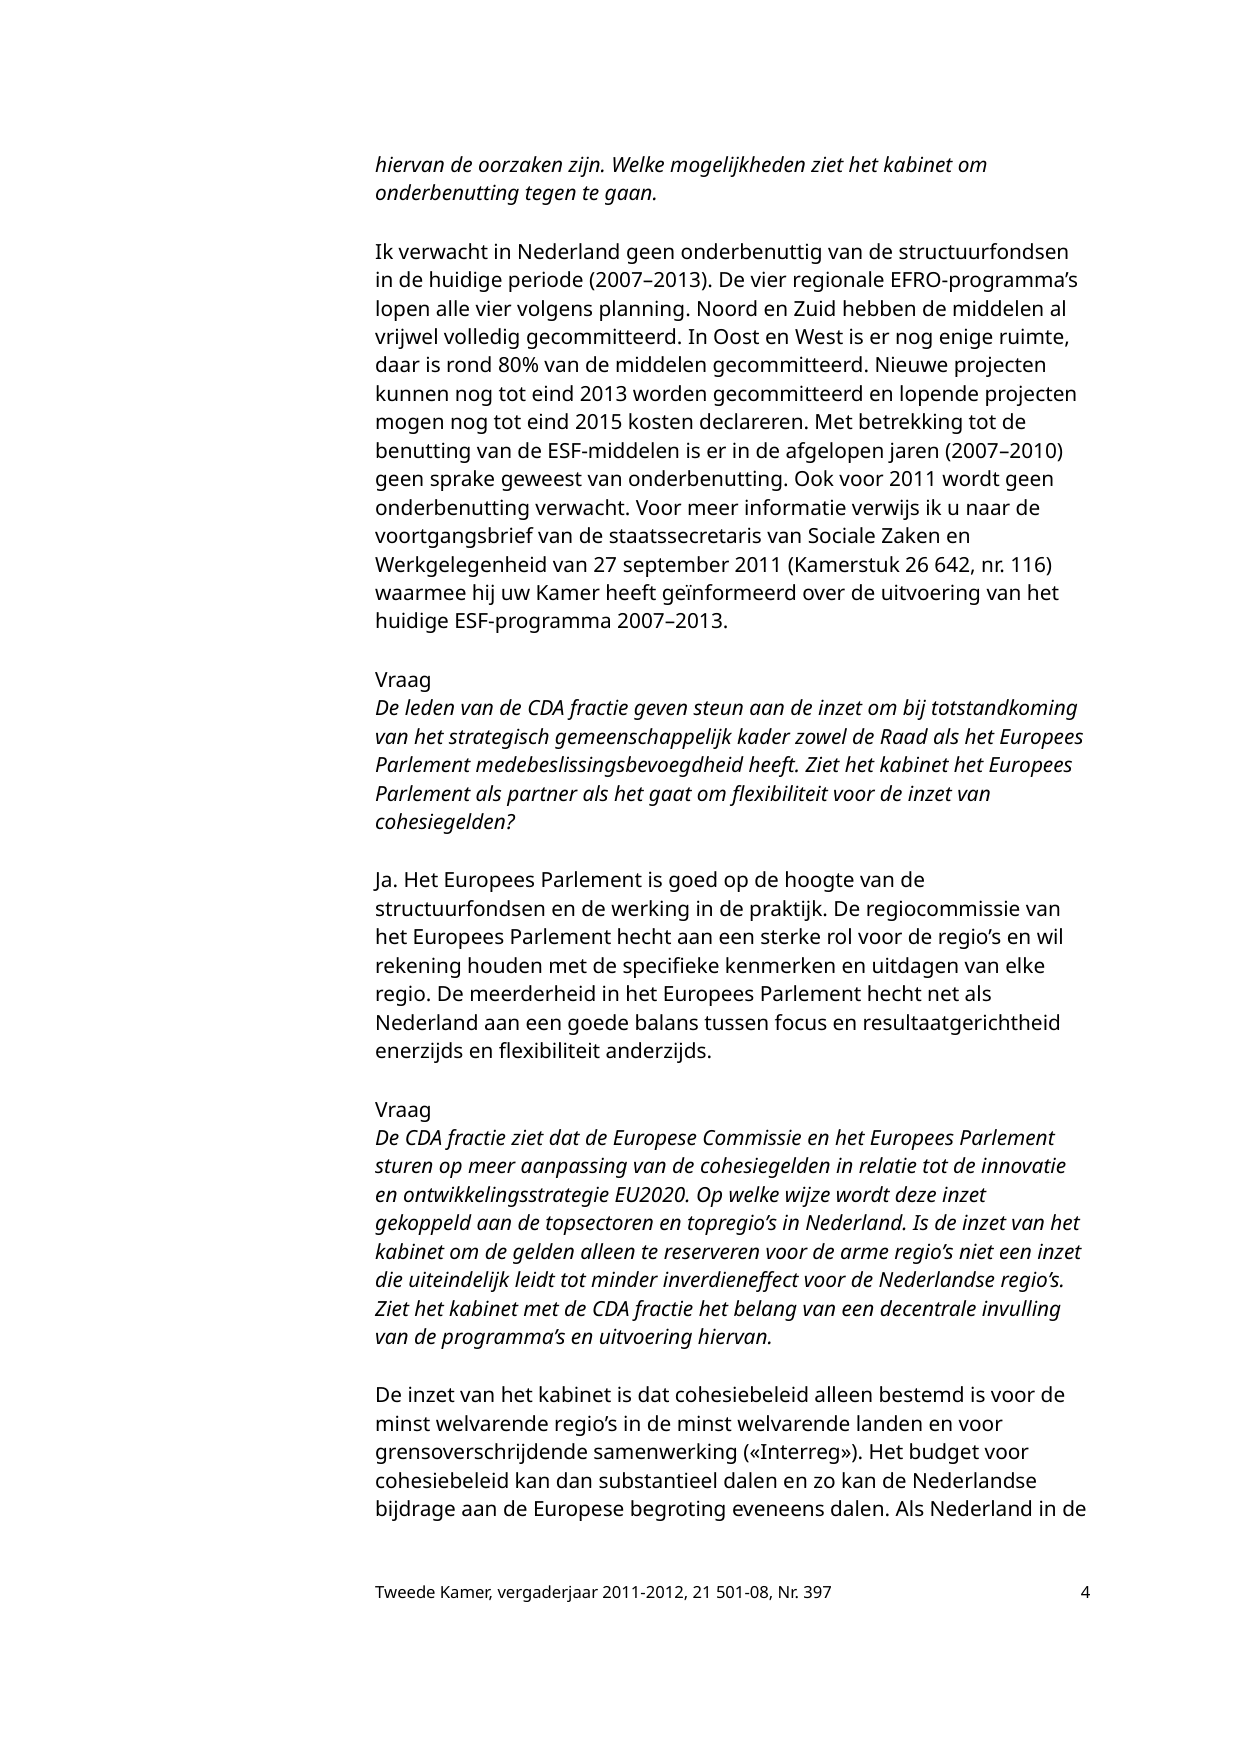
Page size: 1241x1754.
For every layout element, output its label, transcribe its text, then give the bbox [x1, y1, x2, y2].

text Ja. Het Europees Parlement is goed op de hoogte van de structuurfondsen en de werking in de praktijk. De regiocommissie van het Europees Parlement hecht aan een sterke rol voor de regio’s en wil rekening houden met de specifieke kenmerken en uitdagen van elke regio. De meerderheid in het Europees Parlement hecht net als Nederland aan een goede balans tussen focus en resultaatgerichtheid enerzijds en flexibiliteit anderzijds. [375, 866, 1090, 1065]
text Vraag [375, 1095, 1090, 1123]
text Ik verwacht in Nederland geen onderbenuttig van de structuurfondsen in de huidige periode (2007–2013). De vier regionale EFRO-programma’s lopen alle vier volgens planning. Noord en Zuid hebben de middelen al vrijwel volledig gecommitteerd. In Oost en West is er nog enige ruimte, daar is rond 80% van de middelen gecommitteerd. Nieuwe projecten kunnen nog tot eind 2013 worden gecommitteerd en lopende projecten mogen nog tot eind 2015 kosten declareren. Met betrekking tot de benutting van de ESF-middelen is er in de afgelopen jaren (2007–2010) geen sprake geweest van onderbenutting. Ook voor 2011 wordt geen onderbenutting verwacht. Voor meer informatie verwijs ik u naar de voortgangsbrief van de staatssecretaris van Sociale Zaken en Werkgelegenheid van 27 september 2011 (Kamerstuk 26 642, nr. 116) waarmee hij uw Kamer heeft geïnformeerd over de uitvoering van het huidige ESF-programma 2007–2013. [375, 237, 1090, 635]
text De CDA fractie ziet dat de Europese Commissie en het Europees Parlement sturen op meer aanpassing van de cohesiegelden in relatie tot de innovatie en ontwikkelingsstrategie EU2020. Op welke wijze wordt deze inzet gekoppeld aan de topsectoren en topregio’s in Nederland. Is de inzet van het kabinet om de gelden alleen te reserveren voor de arme regio’s niet een inzet die uiteindelijk leidt tot minder inverdieneffect voor de Nederlandse regio’s. Ziet het kabinet met de CDA fractie het belang van een decentrale invulling van de programma’s en uitvoering hiervan. [375, 1123, 1090, 1351]
text De leden van de CDA fractie geven steun aan de inzet om bij totstandkoming van het strategisch gemeenschappelijk kader zowel de Raad als het Europees Parlement medebeslissingsbevoegdheid heeft. Ziet het kabinet het Europees Parlement als partner als het gaat om flexibiliteit voor de inzet van cohesiegelden? [375, 693, 1090, 836]
text Vraag [375, 665, 1090, 693]
text De inzet van het kabinet is dat cohesiebeleid alleen bestemd is voor de minst welvarende regio’s in de minst welvarende landen en voor grensoverschrijdende samenwerking («Interreg»). Het budget voor cohesiebeleid kan dan substantieel dalen en zo kan de Nederlandse bijdrage aan de Europese begroting eveneens dalen. Als Nederland in de [375, 1381, 1090, 1523]
text hiervan de oorzaken zijn. Welke mogelijkheden ziet het kabinet om onderbenutting tegen te gaan. [375, 150, 1090, 207]
